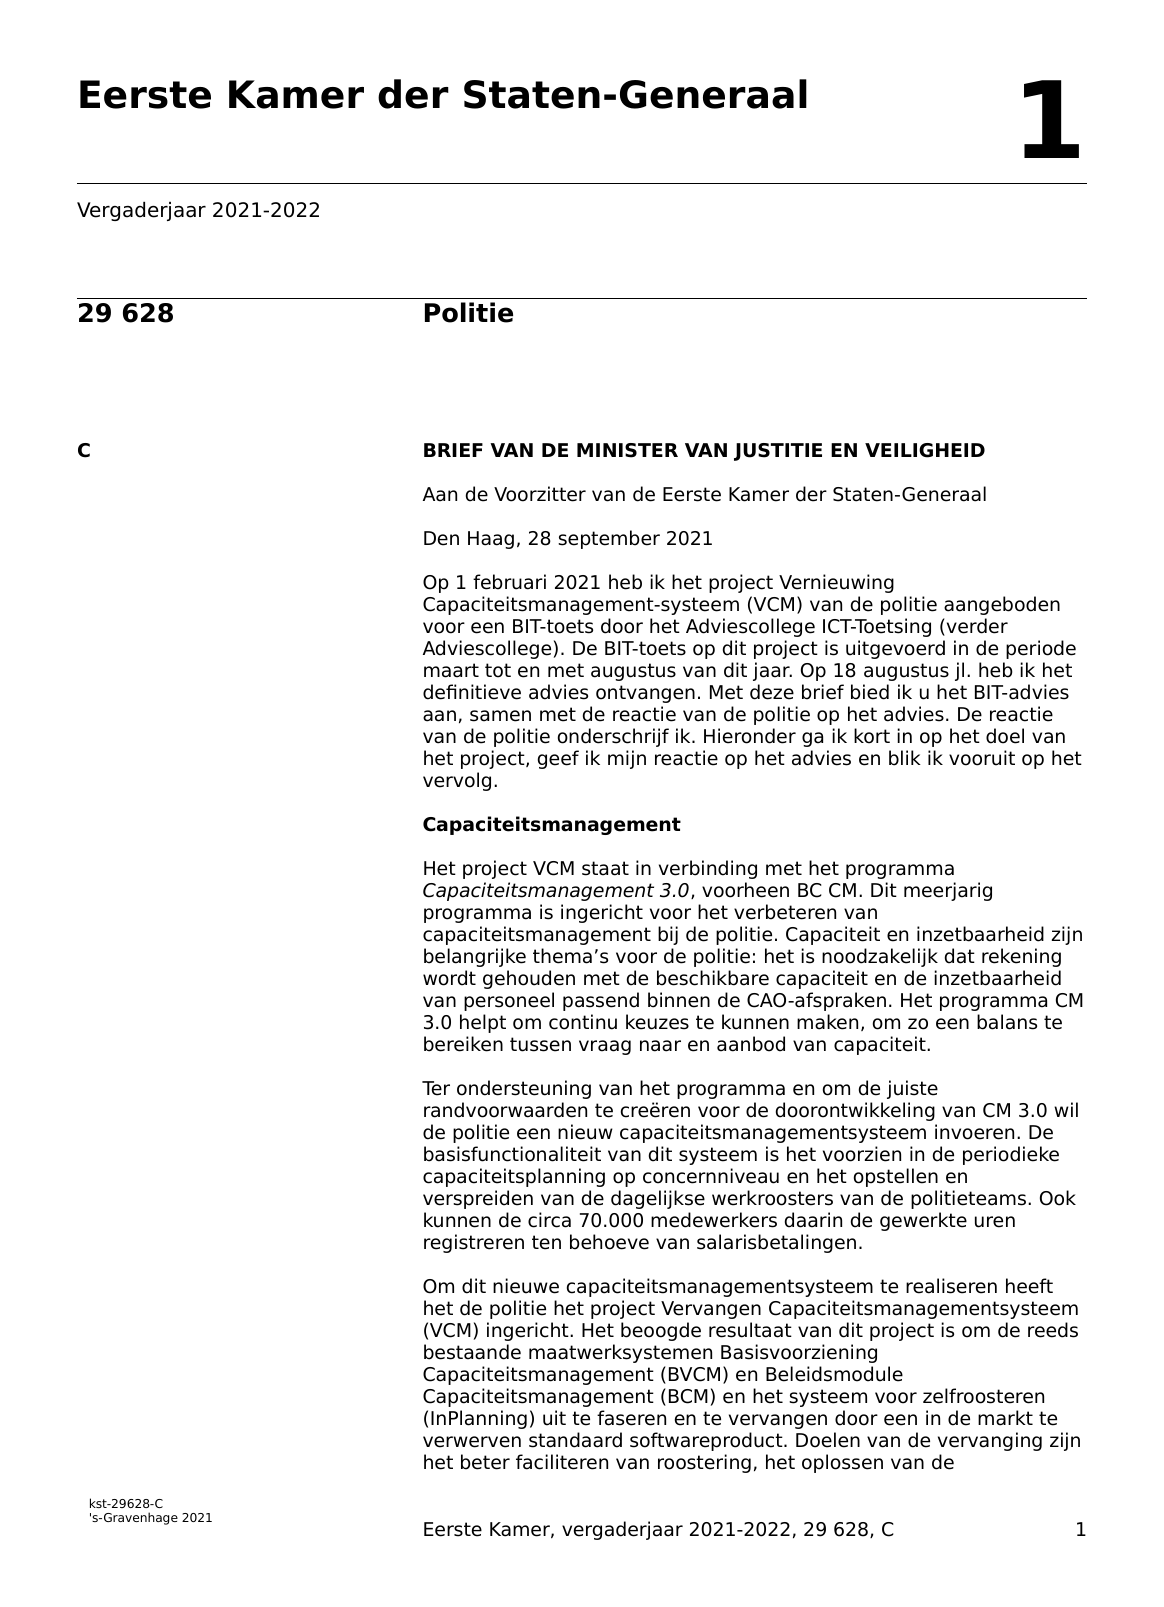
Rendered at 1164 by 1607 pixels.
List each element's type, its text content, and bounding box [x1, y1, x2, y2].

subtitle Capaciteitsmanagement [422, 814, 1087, 836]
text Aan de Voorzitter van de Eerste Kamer der Staten-Generaal [422, 484, 1087, 506]
subtitle C BRIEF VAN DE MINISTER VAN JUSTITIE EN VEILIGHEID [77, 440, 1087, 462]
table_header 1 [886, 59, 1087, 183]
text Om dit nieuwe capaciteitsmanagementsysteem te realiseren heeft het de politie het project Vervangen Capaciteitsmanagementsysteem (VCM) ingericht. Het beoogde resultaat van dit project is om de reeds bestaande maatwerksystemen Basisvoorziening Capaciteitsmanagement (BVCM) en Beleidsmodule Capaciteitsmanagement (BCM) en het systeem voor zelfroosteren (InPlanning) uit te faseren en te vervangen door een in de markt te verwerven standaard softwareproduct. Doelen van de vervanging zijn het beter faciliteren van roostering, het oplossen van de [422, 1276, 1087, 1474]
table_header Eerste Kamer der Staten-Generaal [77, 59, 886, 183]
text kst-29628-C [88, 1497, 323, 1511]
table_cell Vergaderjaar 2021-2022 [77, 184, 1087, 298]
text 's-Gravenhage 2021 [88, 1511, 323, 1525]
subtitle 29 628 Politie [77, 299, 1087, 329]
text Ter ondersteuning van het programma en om de juiste randvoorwaarden te creëren voor de doorontwikkeling van CM 3.0 wil de politie een nieuw capaciteitsmanagementsysteem invoeren. De basisfunctionaliteit van dit systeem is het voorzien in de periodieke capaciteitsplanning op concernniveau en het opstellen en verspreiden van de dagelijkse werkroosters van de politieteams. Ook kunnen de circa 70.000 medewerkers daarin de gewerkte uren registreren ten behoeve van salarisbetalingen. [422, 1078, 1087, 1254]
text Het project VCM staat in verbinding met het programma Capaciteitsmanagement 3.0, voorheen BC CM. Dit meerjarig programma is ingericht voor het verbeteren van capaciteitsmanagement bij de politie. Capaciteit en inzetbaarheid zijn belangrijke thema’s voor de politie: het is noodzakelijk dat rekening wordt gehouden met de beschikbare capaciteit en de inzetbaarheid van personeel passend binnen de CAO-afspraken. Het programma CM 3.0 helpt om continu keuzes te kunnen maken, om zo een balans te bereiken tussen vraag naar en aanbod van capaciteit. [422, 858, 1087, 1056]
text Op 1 februari 2021 heb ik het project Vernieuwing Capaciteitsmanagement-systeem (VCM) van de politie aangeboden voor een BIT-toets door het Adviescollege ICT-Toetsing (verder Adviescollege). De BIT-toets op dit project is uitgevoerd in de periode maart tot en met augustus van dit jaar. Op 18 augustus jl. heb ik het definitieve advies ontvangen. Met deze brief bied ik u het BIT-advies aan, samen met de reactie van de politie op het advies. De reactie van de politie onderschrijf ik. Hieronder ga ik kort in op het doel van het project, geef ik mijn reactie op het advies en blik ik vooruit op het vervolg. [422, 572, 1087, 792]
text Den Haag, 28 september 2021 [422, 528, 1087, 550]
